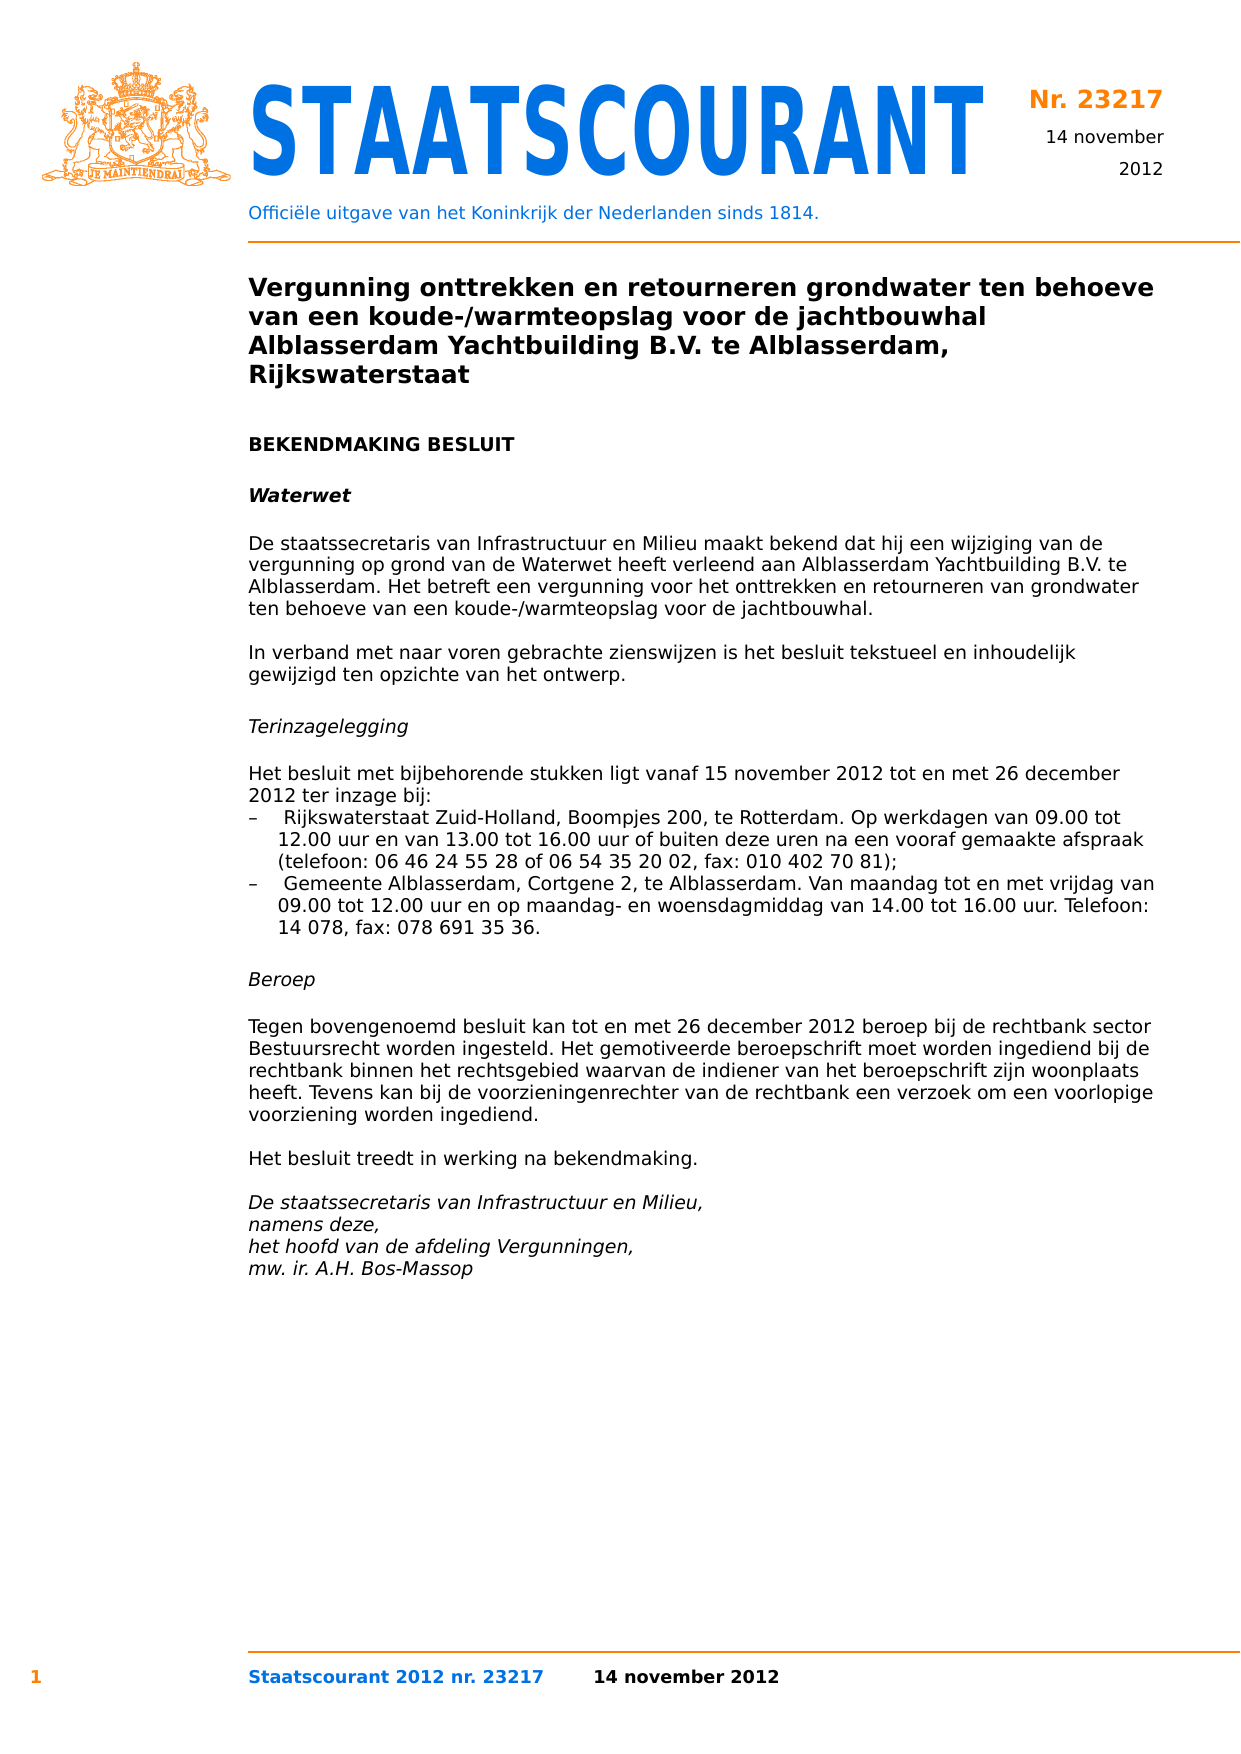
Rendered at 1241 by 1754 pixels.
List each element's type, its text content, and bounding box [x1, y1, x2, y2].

subtitle Terinzagelegging [248, 716, 1163, 738]
subtitle Beroep [248, 969, 1163, 991]
table_header Nr. 23217 [998, 62, 1240, 121]
picture [41, 62, 231, 186]
table_cell Officiële uitgave van het Koninkrijk der Nederlanden sinds 1814. [248, 203, 1240, 241]
text In verband met naar voren gebrachte zienswijzen is het besluit tekstueel en inhoudelijk gewijzigd ten opzichte van het ontwerp. [248, 642, 1163, 686]
table_cell 14 november [998, 121, 1240, 153]
table_header [25, 62, 248, 241]
subtitle BEKENDMAKING BESLUIT [248, 433, 1163, 455]
text De staatssecretaris van Infrastructuur en Milieu, namens deze, het hoofd van de afdeling Vergunningen, mw. ir. A.H. Bos-Massop [248, 1192, 1163, 1279]
text – ­ Rijkswaterstaat Zuid-Holland, Boompjes 200, te Rotterdam. Op werkdagen van 09.00 tot 12.00 uur en van 13.00 tot 16.00 uur of buiten deze uren na een vooraf gemaakte afspraak (telefoon: 06 46 24 55 28 of 06 54 35 20 02, fax: 010 402 70 81); [248, 807, 1163, 873]
text – ­ Gemeente Alblasserdam, Cortgene 2, te Alblasserdam. Van maandag tot en met vrijdag van 09.00 tot 12.00 uur en op maandag- en woensdagmiddag van 14.00 tot 16.00 uur. Telefoon: 14 078, fax: 078 691 35 36. [248, 873, 1163, 939]
subtitle Vergunning onttrekken en retourneren grondwater ten behoeve van een koude-/warmteopslag voor de jachtbouwhal Alblasserdam Yachtbuilding B.V. te Alblasserdam, Rijkswaterstaat [248, 273, 1163, 390]
text Tegen bovengenoemd besluit kan tot en met 26 december 2012 beroep bij de rechtbank sector Bestuursrecht worden ingesteld. Het gemotiveerde beroepschrift moet worden ingediend bij de rechtbank binnen het rechtsgebied waarvan de indiener van het beroepschrift zijn woonplaats heeft. Tevens kan bij de voorzieningenrechter van de rechtbank een verzoek om een voorlopige voorziening worden ingediend. [248, 1016, 1163, 1126]
text Het besluit treedt in werking na bekendmaking. [248, 1148, 1163, 1170]
text Het besluit met bijbehorende stukken ligt vanaf 15 november 2012 tot en met 26 december 2012 ter inzage bij: [248, 763, 1163, 807]
table_header STAATSCOURANT [248, 62, 998, 203]
subtitle Waterwet [248, 485, 1163, 507]
text De staatssecretaris van Infrastructuur en Milieu maakt bekend dat hij een wijziging van de vergunning op grond van de Waterwet heeft verleend aan Alblasserdam Yachtbuilding B.V. te Alblasserdam. Het betreft een vergunning voor het onttrekken en retourneren van grondwater ten behoeve van een koude-/warmteopslag voor de jachtbouwhal. [248, 532, 1163, 620]
table_cell 2012 [998, 153, 1240, 203]
